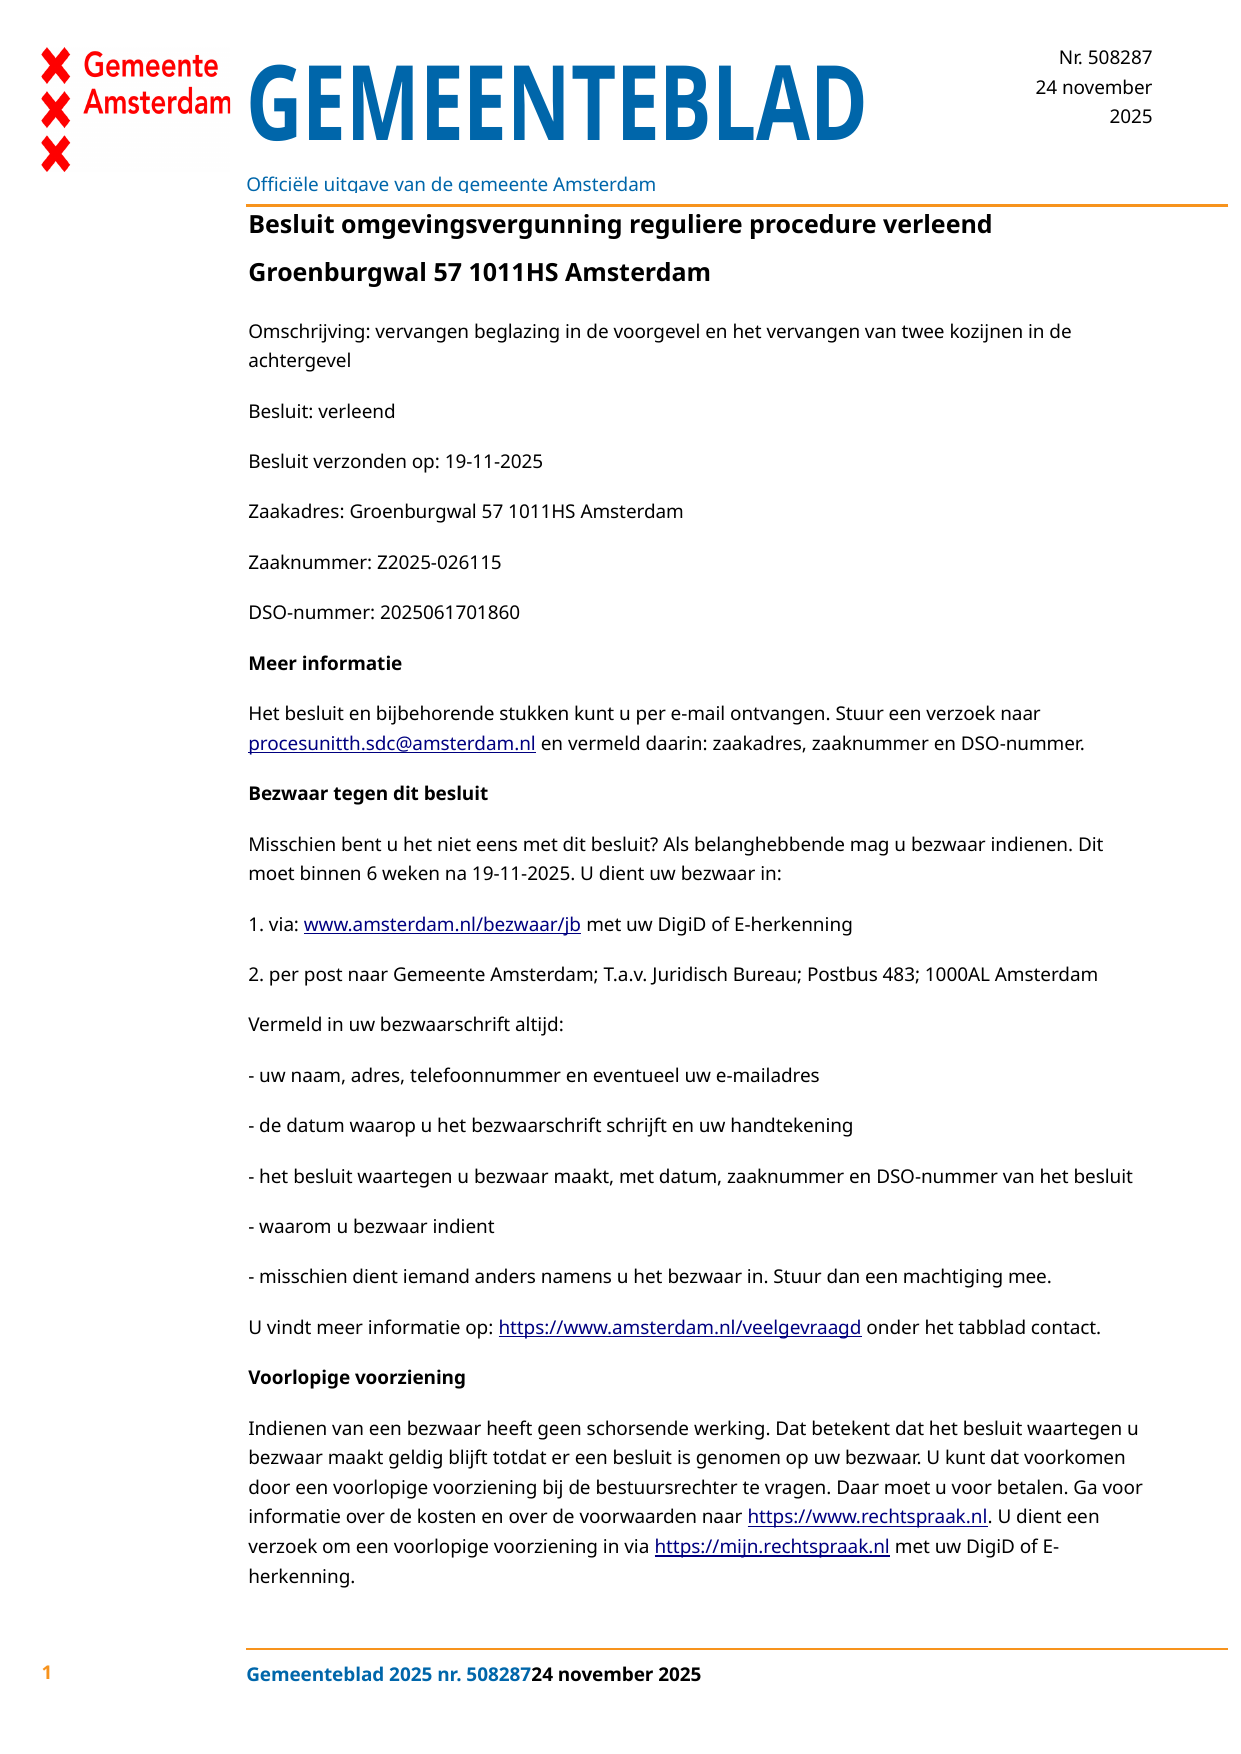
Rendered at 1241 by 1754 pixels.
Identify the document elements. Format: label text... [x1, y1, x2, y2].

text 2. per post naar Gemeente Amsterdam; T.a.v. Juridisch Bureau; Postbus 483; 1000AL Amsterdam [248, 961, 1152, 987]
text - uw naam, adres, telefoonnummer en eventueel uw e-mailadres [248, 1062, 1152, 1088]
text Zaakadres: Groenburgwal 57 1011HS Amsterdam [248, 499, 1152, 524]
text Besluit omgevingsvergunning reguliere procedure verleend Groenburgwal 57 1011HS Amsterdam [248, 207, 1152, 288]
text - de datum waarop u het bezwaarschrift schrijft en uw handtekening [248, 1112, 1152, 1138]
text Vermeld in uw bezwaarschrift altijd: [248, 1012, 1152, 1037]
text Besluit verzonden op: 19-11-2025 [248, 448, 1152, 474]
text 1. via: www.amsterdam.nl/bezwaar/jb met uw DigiD of E-herkenning [248, 911, 1152, 937]
picture [41, 47, 231, 172]
text Indienen van een bezwaar heeft geen schorsende werking. Dat betekent dat het besluit waartegen u bezwaar maakt geldig blijft totdat er een besluit is genomen op uw bezwaar. U kunt dat voorkomen door een voorlopige voorziening bij de bestuursrechter te vragen. Daar moet u voor betalen. Ga voor informatie over de kosten en over de voorwaarden naar https://www.rechtspraak.nl. U dient een verzoek om een voorlopige voorziening in via https://mijn.rechtspraak.nl met uw DigiD of E-herkenning. [248, 1415, 1152, 1589]
text - misschien dient iemand anders namens u het bezwaar in. Stuur dan een machtiging mee. [248, 1264, 1152, 1289]
text Omschrijving: vervangen beglazing in de voorgevel en het vervangen van twee kozijnen in de achtergevel [248, 318, 1152, 373]
text Zaaknummer: Z2025-026115 [248, 549, 1152, 575]
text Besluit: verleend [248, 398, 1152, 424]
text - het besluit waartegen u bezwaar maakt, met datum, zaaknummer en DSO-nummer van het besluit [248, 1163, 1152, 1189]
text Bezwaar tegen dit besluit [248, 780, 1152, 806]
text DSO-nummer: 2025061701860 [248, 599, 1152, 625]
text - waarom u bezwaar indient [248, 1213, 1152, 1239]
text Meer informatie [248, 650, 1152, 676]
text Het besluit en bijbehorende stukken kunt u per e-mail ontvangen. Stuur een verzoek naar procesunitth.sdc@amsterdam.nl en vermeld daarin: zaakadres, zaaknummer en DSO-nummer. [248, 700, 1152, 756]
text U vindt meer informatie op: https://www.amsterdam.nl/veelgevraagd onder het tabblad contact. [248, 1314, 1152, 1340]
text Voorlopige voorziening [248, 1364, 1152, 1390]
text Misschien bent u het niet eens met dit besluit? Als belanghebbende mag u bezwaar indienen. Dit moet binnen 6 weken na 19-11-2025. U dient uw bezwaar in: [248, 831, 1152, 886]
